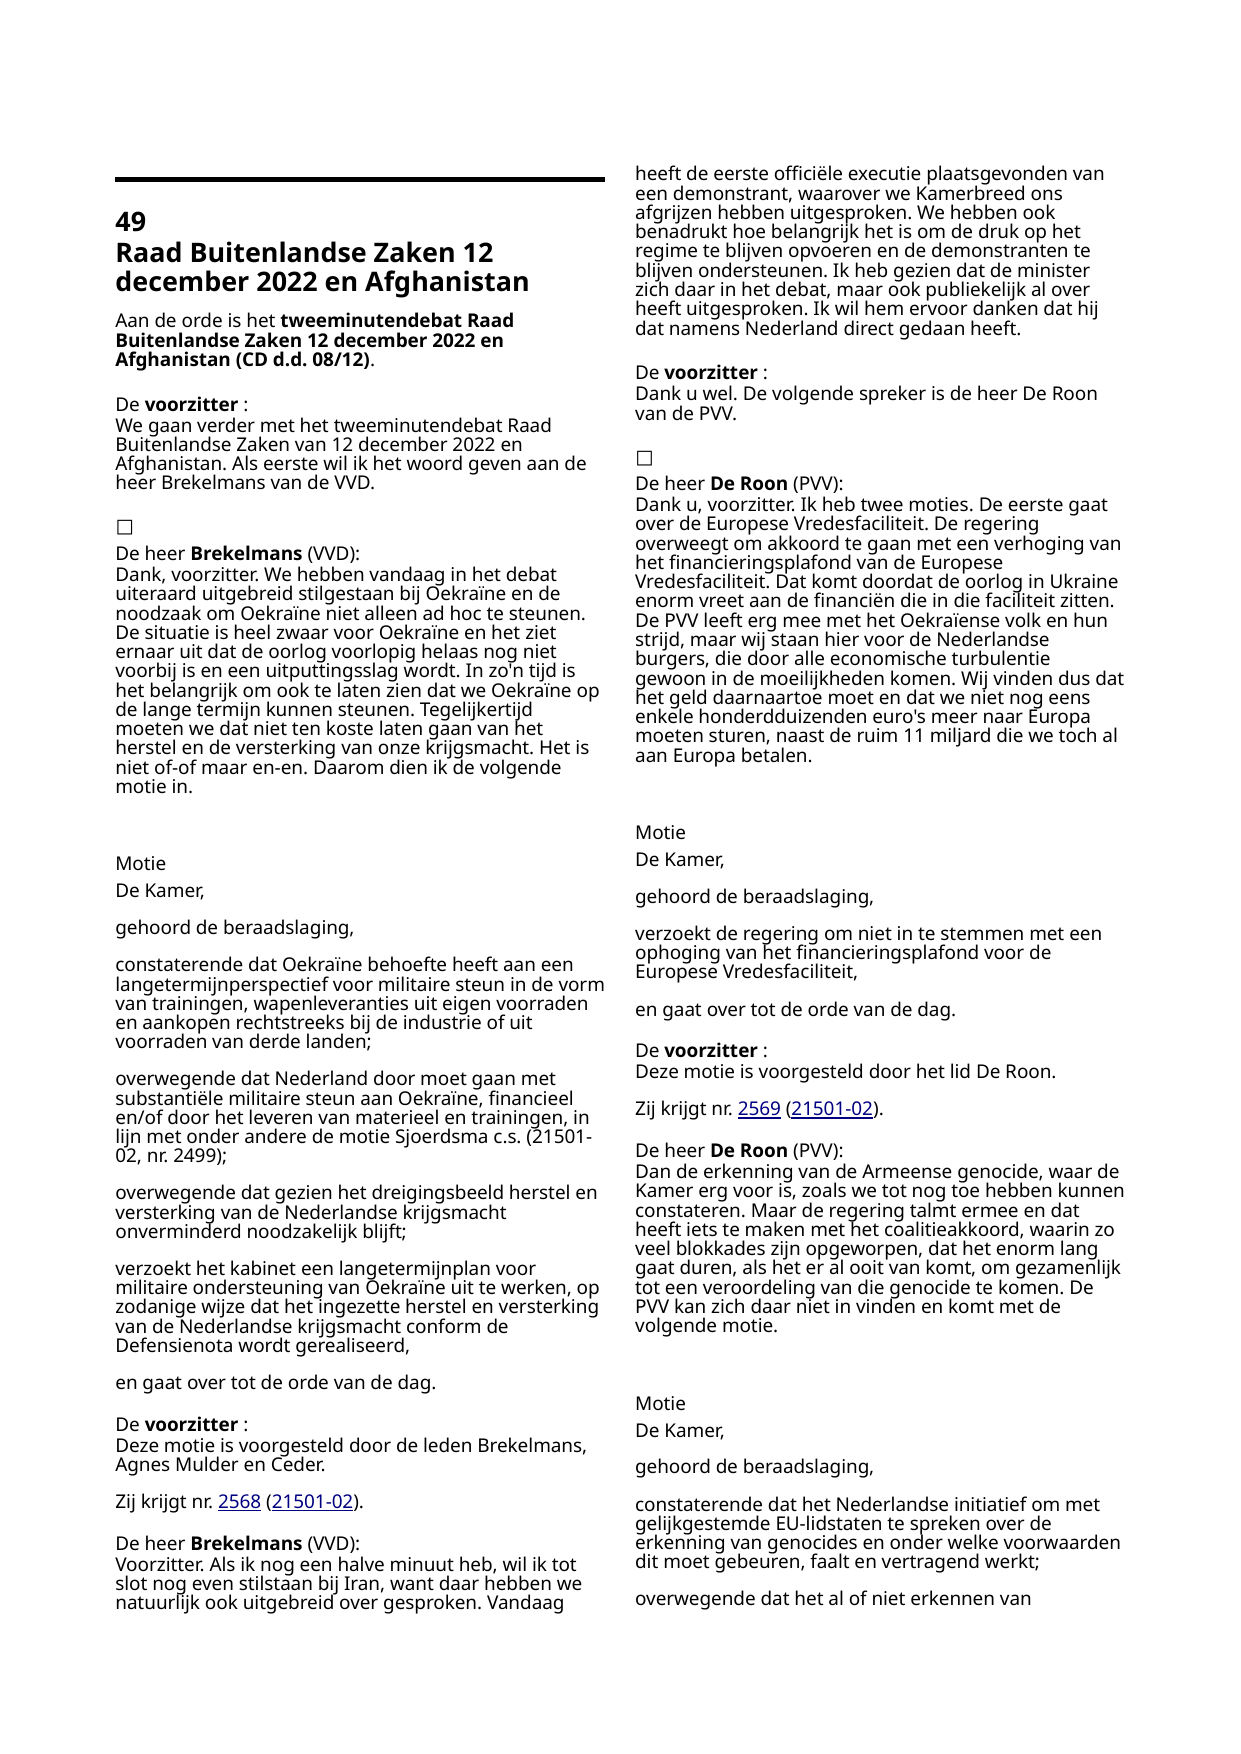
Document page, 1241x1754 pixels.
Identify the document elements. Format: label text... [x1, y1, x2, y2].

text Deze motie is voorgesteld door de leden Brekelmans, Agnes Mulder en Ceder. [115, 1437, 605, 1475]
text De voorzitter : [635, 1037, 1125, 1063]
text Zij krijgt nr. 2569 (21501-02). [635, 1100, 1125, 1119]
text De heer Brekelmans (VVD): [115, 1530, 605, 1556]
text Dank u wel. De volgende spreker is de heer De Roon van de PVV. [635, 385, 1125, 424]
text Dan de erkenning van de Armeense genocide, waar de Kamer erg voor is, zoals we tot nog toe hebben kunnen constateren. Maar de regering talmt ermee en dat heeft iets te maken met het coalitieakkoord, waarin zo veel blokkades zijn opgeworpen, dat het enorm lang gaat duren, als het er al ooit van komt, om gezamenlijk tot een veroordeling van die genocide te komen. De PVV kan zich daar niet in vinden en komt met de volgende motie. [635, 1163, 1125, 1336]
text De heer De Roon (PVV): [635, 1137, 1125, 1163]
text verzoekt het kabinet een langetermijnplan voor militaire ondersteuning van Oekraïne uit te werken, op zodanige wijze dat het ingezette herstel en versterking van de Nederlandse krijgsmacht conform de Defensienota wordt gerealiseerd, [115, 1260, 605, 1356]
text De heer Brekelmans (VVD): [115, 540, 605, 566]
text gehoord de beraadslaging, [635, 1458, 1125, 1478]
text gehoord de beraadslaging, [635, 888, 1125, 907]
text overwegende dat het al of niet erkennen van [635, 1590, 1125, 1609]
text De voorzitter : [115, 1411, 605, 1437]
text constaterende dat het Nederlandse initiatief om met gelijkgestemde EU-lidstaten te spreken over de erkenning van genocides en onder welke voorwaarden dit moet gebeuren, faalt en vertragend werkt; [635, 1496, 1125, 1573]
text De voorzitter : [635, 359, 1125, 385]
text heeft de eerste officiële executie plaatsgevonden van een demonstrant, waarover we Kamerbreed ons afgrijzen hebben uitgesproken. We hebben ook benadrukt hoe belangrijk het is om de druk op het regime te blijven opvoeren en de demonstranten te blijven ondersteunen. Ik heb gezien dat de minister zich daar in het debat, maar ook publiekelijk al over heeft uitgesproken. Ik wil hem ervoor danken dat hij dat namens Nederland direct gedaan heeft. [635, 165, 1125, 339]
text Motie [115, 851, 605, 876]
text overwegende dat Nederland door moet gaan met substantiële militaire steun aan Oekraïne, financieel en/of door het leveren van materieel en trainingen, in lijn met onder andere de motie Sjoerdsma c.s. (21501-02, nr. 2499); [115, 1070, 605, 1167]
text De Kamer, [635, 1422, 1125, 1441]
text ⬜ [115, 514, 605, 540]
text verzoekt de regering om niet in te stemmen met een ophoging van het financieringsplafond voor de Europese Vredesfaciliteit, [635, 925, 1125, 983]
text De Kamer, [115, 882, 605, 902]
text 49 [115, 203, 605, 239]
text Zij krijgt nr. 2568 (21501-02). [115, 1493, 605, 1512]
text Raad Buitenlandse Zaken 12 december 2022 en Afghanistan [115, 239, 605, 312]
text Motie [635, 819, 1125, 845]
text overwegende dat gezien het dreigingsbeeld herstel en versterking van de Nederlandse krijgsmacht onverminderd noodzakelijk blijft; [115, 1184, 605, 1242]
text Dank u, voorzitter. Ik heb twee moties. De eerste gaat over de Europese Vredesfaciliteit. De regering overweegt om akkoord te gaan met een verhoging van het financieringsplafond van de Europese Vredesfaciliteit. Dat komt doordat de oorlog in Ukraine enorm vreet aan de financiën die in die faciliteit zitten. De PVV leeft erg mee met het Oekraïense volk en hun strijd, maar wij staan hier voor de Nederlandse burgers, die door alle economische turbulentie gewoon in de moeilijkheden komen. Wij vinden dus dat het geld daarnaartoe moet en dat we niet nog eens enkele honderdduizenden euro's meer naar Europa moeten sturen, naast de ruim 11 miljard die we toch al aan Europa betalen. [635, 496, 1125, 766]
text Dank, voorzitter. We hebben vandaag in het debat uiteraard uitgebreid stilgestaan bij Oekraïne en de noodzaak om Oekraïne niet alleen ad hoc te steunen. De situatie is heel zwaar voor Oekraïne en het ziet ernaar uit dat de oorlog voorlopig helaas nog niet voorbij is en een uitputtingsslag wordt. In zo'n tijd is het belangrijk om ook te laten zien dat we Oekraïne op de lange termijn kunnen steunen. Tegelijkertijd moeten we dat niet ten koste laten gaan van het herstel en de versterking van onze krijgsmacht. Het is niet of-of maar en-en. Daarom dien ik de volgende motie in. [115, 566, 605, 797]
text constaterende dat Oekraïne behoefte heeft aan een langetermijnperspectief voor militaire steun in de vorm van trainingen, wapenleveranties uit eigen voorraden en aankopen rechtstreeks bij de industrie of uit voorraden van derde landen; [115, 956, 605, 1053]
text Deze motie is voorgesteld door het lid De Roon. [635, 1063, 1125, 1082]
text De voorzitter : [115, 391, 605, 417]
text Voorzitter. Als ik nog een halve minuut heb, wil ik tot slot nog even stilstaan bij Iran, want daar hebben we natuurlijk ook uitgebreid over gesproken. Vandaag [115, 1556, 605, 1613]
text en gaat over tot de orde van de dag. [635, 1001, 1125, 1020]
text We gaan verder met het tweeminutendebat Raad Buitenlandse Zaken van 12 december 2022 en Afghanistan. Als eerste wil ik het woord geven aan de heer Brekelmans van de VVD. [115, 417, 605, 494]
text Aan de orde is het tweeminutendebat Raad Buitenlandse Zaken 12 december 2022 en Afghanistan (CD d.d. 08/12). [115, 312, 605, 370]
text Motie [635, 1390, 1125, 1416]
text ⬜ [635, 445, 1125, 470]
text De heer De Roon (PVV): [635, 470, 1125, 496]
text gehoord de beraadslaging, [115, 919, 605, 938]
text en gaat over tot de orde van de dag. [115, 1374, 605, 1393]
text De Kamer, [635, 851, 1125, 870]
